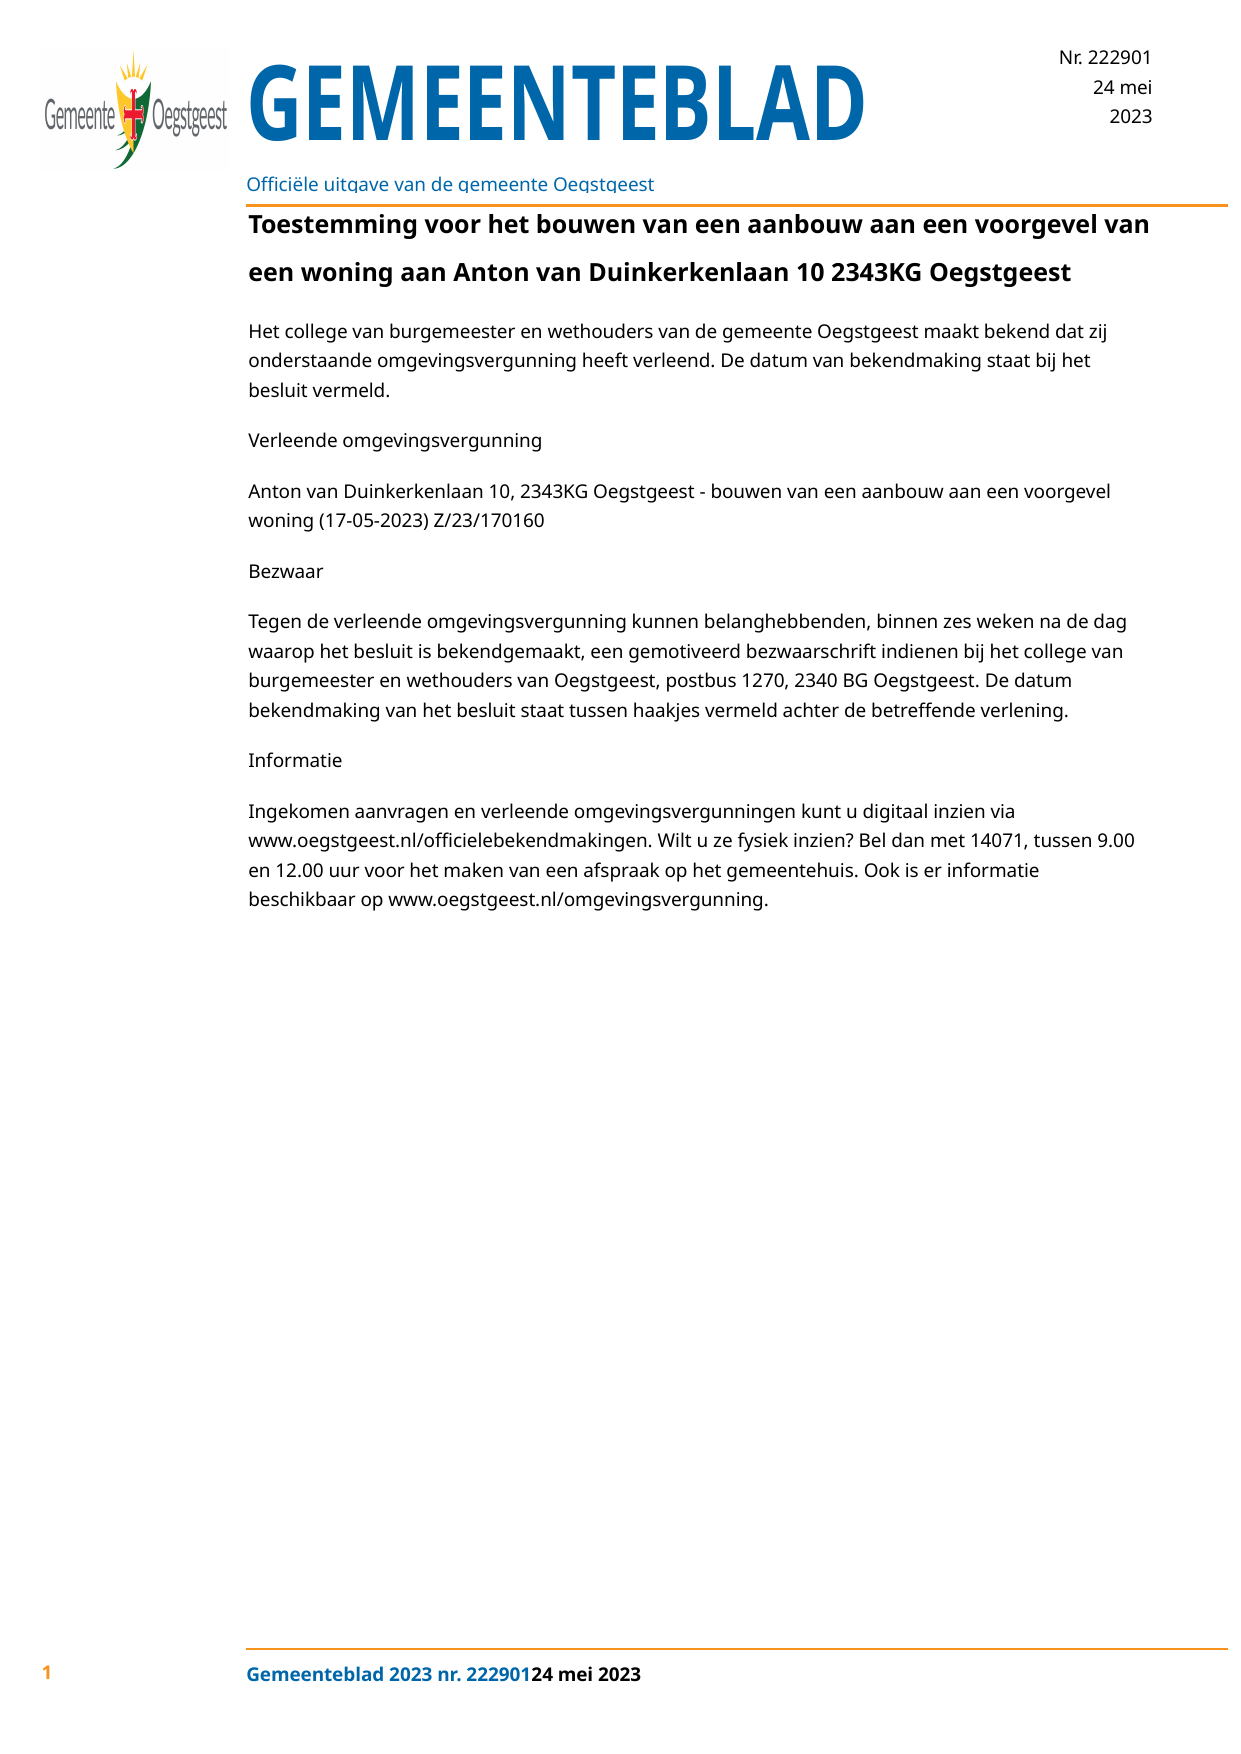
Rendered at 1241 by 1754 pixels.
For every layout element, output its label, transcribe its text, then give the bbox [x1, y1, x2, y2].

text Tegen de verleende omgevingsvergunning kunnen belanghebbenden, binnen zes weken na de dag waarop het besluit is bekendgemaakt, een gemotiveerd bezwaarschrift indienen bij het college van burgemeester en wethouders van Oegstgeest, postbus 1270, 2340 BG Oegstgeest. De datum bekendmaking van het besluit staat tussen haakjes vermeld achter de betreffende verlening. [248, 608, 1152, 723]
text Verleende omgevingsvergunning [248, 427, 1152, 453]
text Anton van Duinkerkenlaan 10, 2343KG Oegstgeest - bouwen van een aanbouw aan een voorgevel woning (17-05-2023) Z/23/170160 [248, 478, 1152, 533]
text Toestemming voor het bouwen van een aanbouw aan een voorgevel van een woning aan Anton van Duinkerkenlaan 10 2343KG Oegstgeest [248, 207, 1152, 288]
text Ingekomen aanvragen en verleende omgevingsvergunningen kunt u digitaal inzien via www.oegstgeest.nl/officielebekendmakingen. Wilt u ze fysiek inzien? Bel dan met 14071, tussen 9.00 en 12.00 uur voor het maken van een afspraak op het gemeentehuis. Ook is er informatie beschikbaar op www.oegstgeest.nl/omgevingsvergunning. [248, 798, 1152, 912]
text Bezwaar [248, 558, 1152, 584]
text Het college van burgemeester en wethouders van de gemeente Oegstgeest maakt bekend dat zij onderstaande omgevingsvergunning heeft verleend. De datum van bekendmaking staat bij het besluit vermeld. [248, 318, 1152, 403]
picture [41, 47, 231, 172]
text Informatie [248, 747, 1152, 773]
